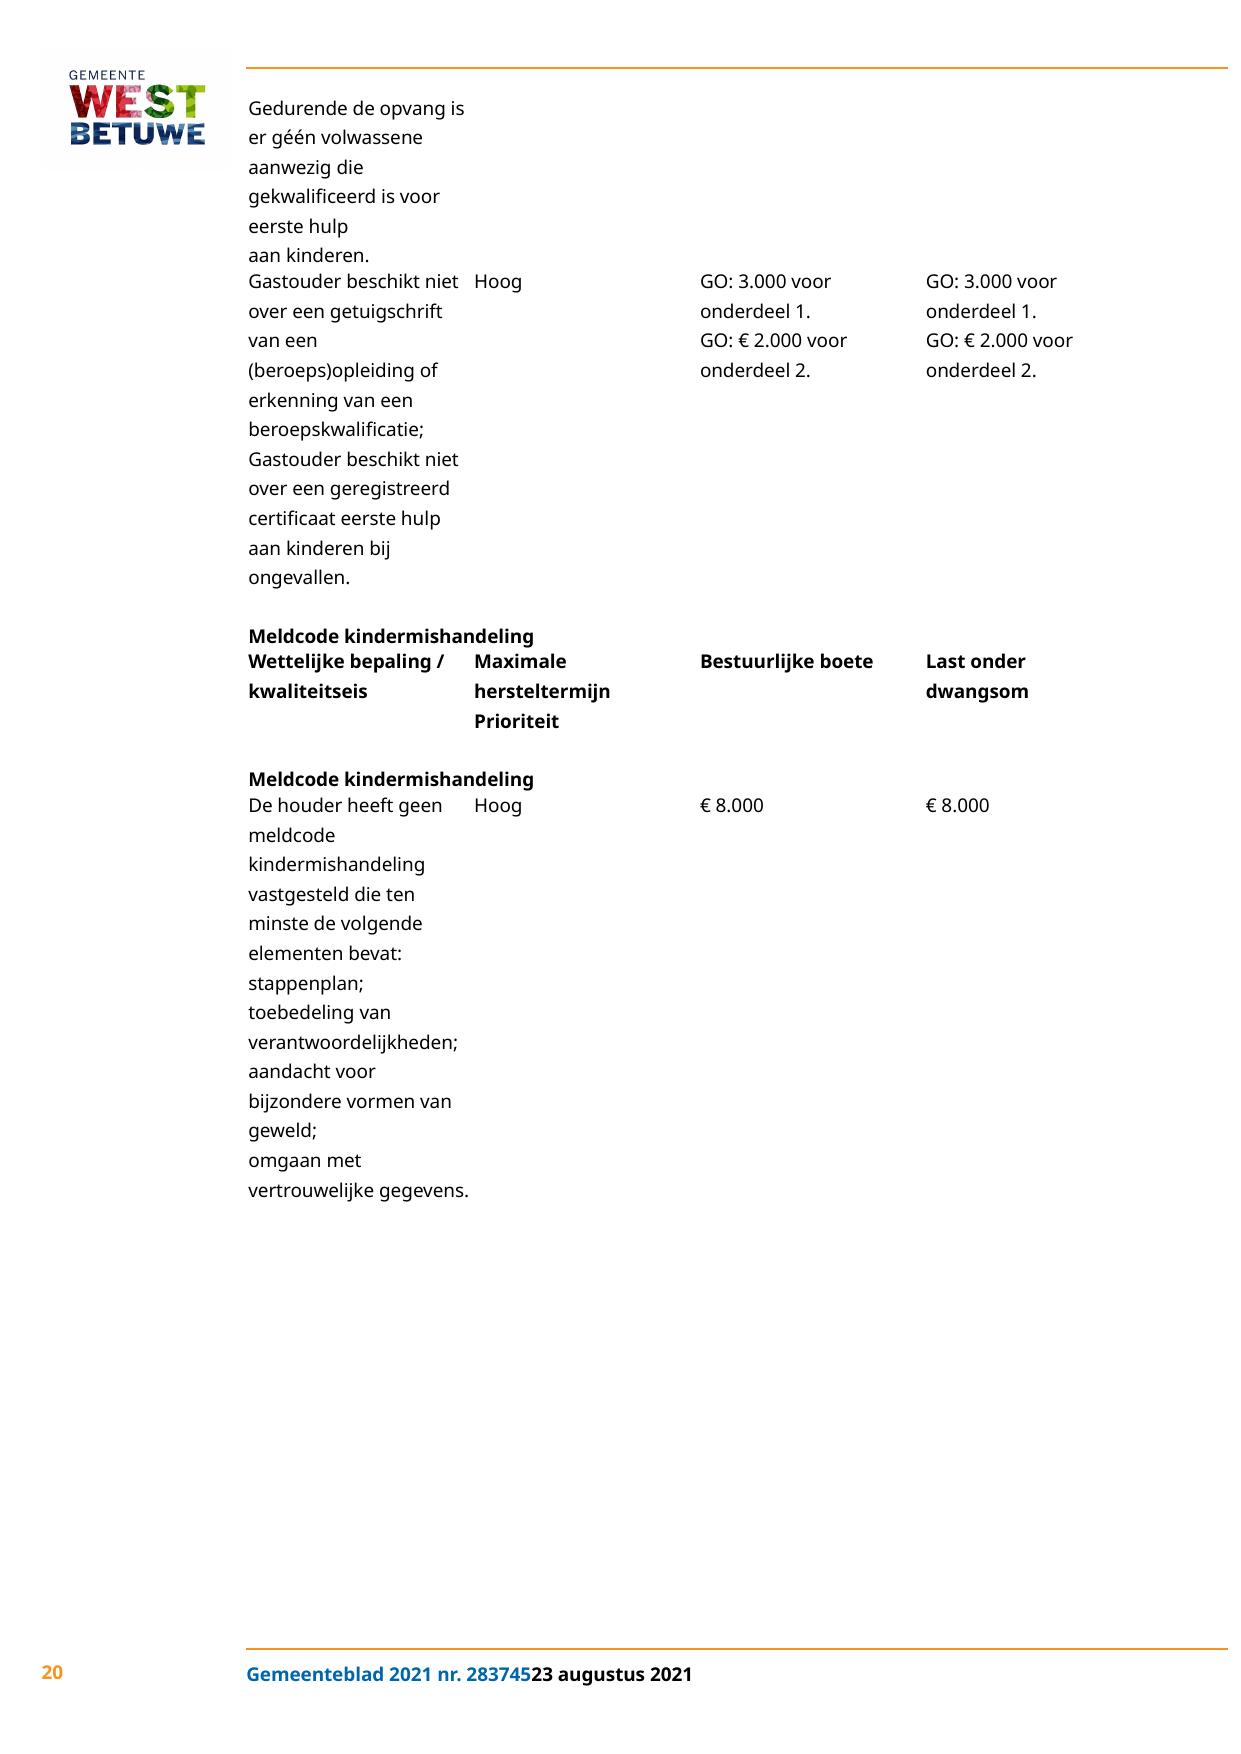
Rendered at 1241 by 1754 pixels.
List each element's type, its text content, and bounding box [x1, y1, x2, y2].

table_cell Gedurende de opvang is er géén volwassene aanwezig die gekwalificeerd is voor eerste hulp aan kinderen. [248, 95, 474, 268]
table_header [926, 623, 1152, 649]
table_cell Hoog [474, 792, 700, 1202]
table_cell GO: 3.000 voor onderdeel 1. GO: € 2.000 voor onderdeel 2. [926, 269, 1152, 590]
table_cell Gastouder beschikt niet over een getuigschrift van een (beroeps)opleiding of erkenning van een beroepskwalificatie; Gastouder beschikt niet over een geregistreerd certificaat eerste hulp aan kinderen bij ongevallen. [248, 269, 474, 590]
table_cell Hoog [474, 269, 700, 590]
table_cell De houder heeft geen meldcode kindermishandeling vastgesteld die ten minste de volgende elementen bevat: stappenplan; toebedeling van verantwoordelijkheden; aandacht voor bijzondere vormen van geweld; omgaan met vertrouwelijke gegevens. [248, 792, 474, 1202]
table_cell € 8.000 [700, 792, 926, 1202]
table_cell [700, 95, 926, 268]
table_cell € 8.000 [926, 792, 1152, 1202]
picture [41, 47, 231, 172]
table_cell [474, 95, 700, 268]
table_cell Wettelijke bepaling / kwaliteitseis [248, 649, 474, 733]
table_cell [926, 95, 1152, 268]
table_cell Maximale hersteltermijn Prioriteit [474, 649, 700, 733]
table_header [926, 766, 1152, 792]
table_header Meldcode kindermishandeling [248, 766, 926, 792]
table_cell GO: 3.000 voor onderdeel 1. GO: € 2.000 voor onderdeel 2. [700, 269, 926, 590]
table_cell Bestuurlijke boete [700, 649, 926, 733]
table_header Meldcode kindermishandeling [248, 623, 926, 649]
table_cell Last onder dwangsom [926, 649, 1152, 733]
